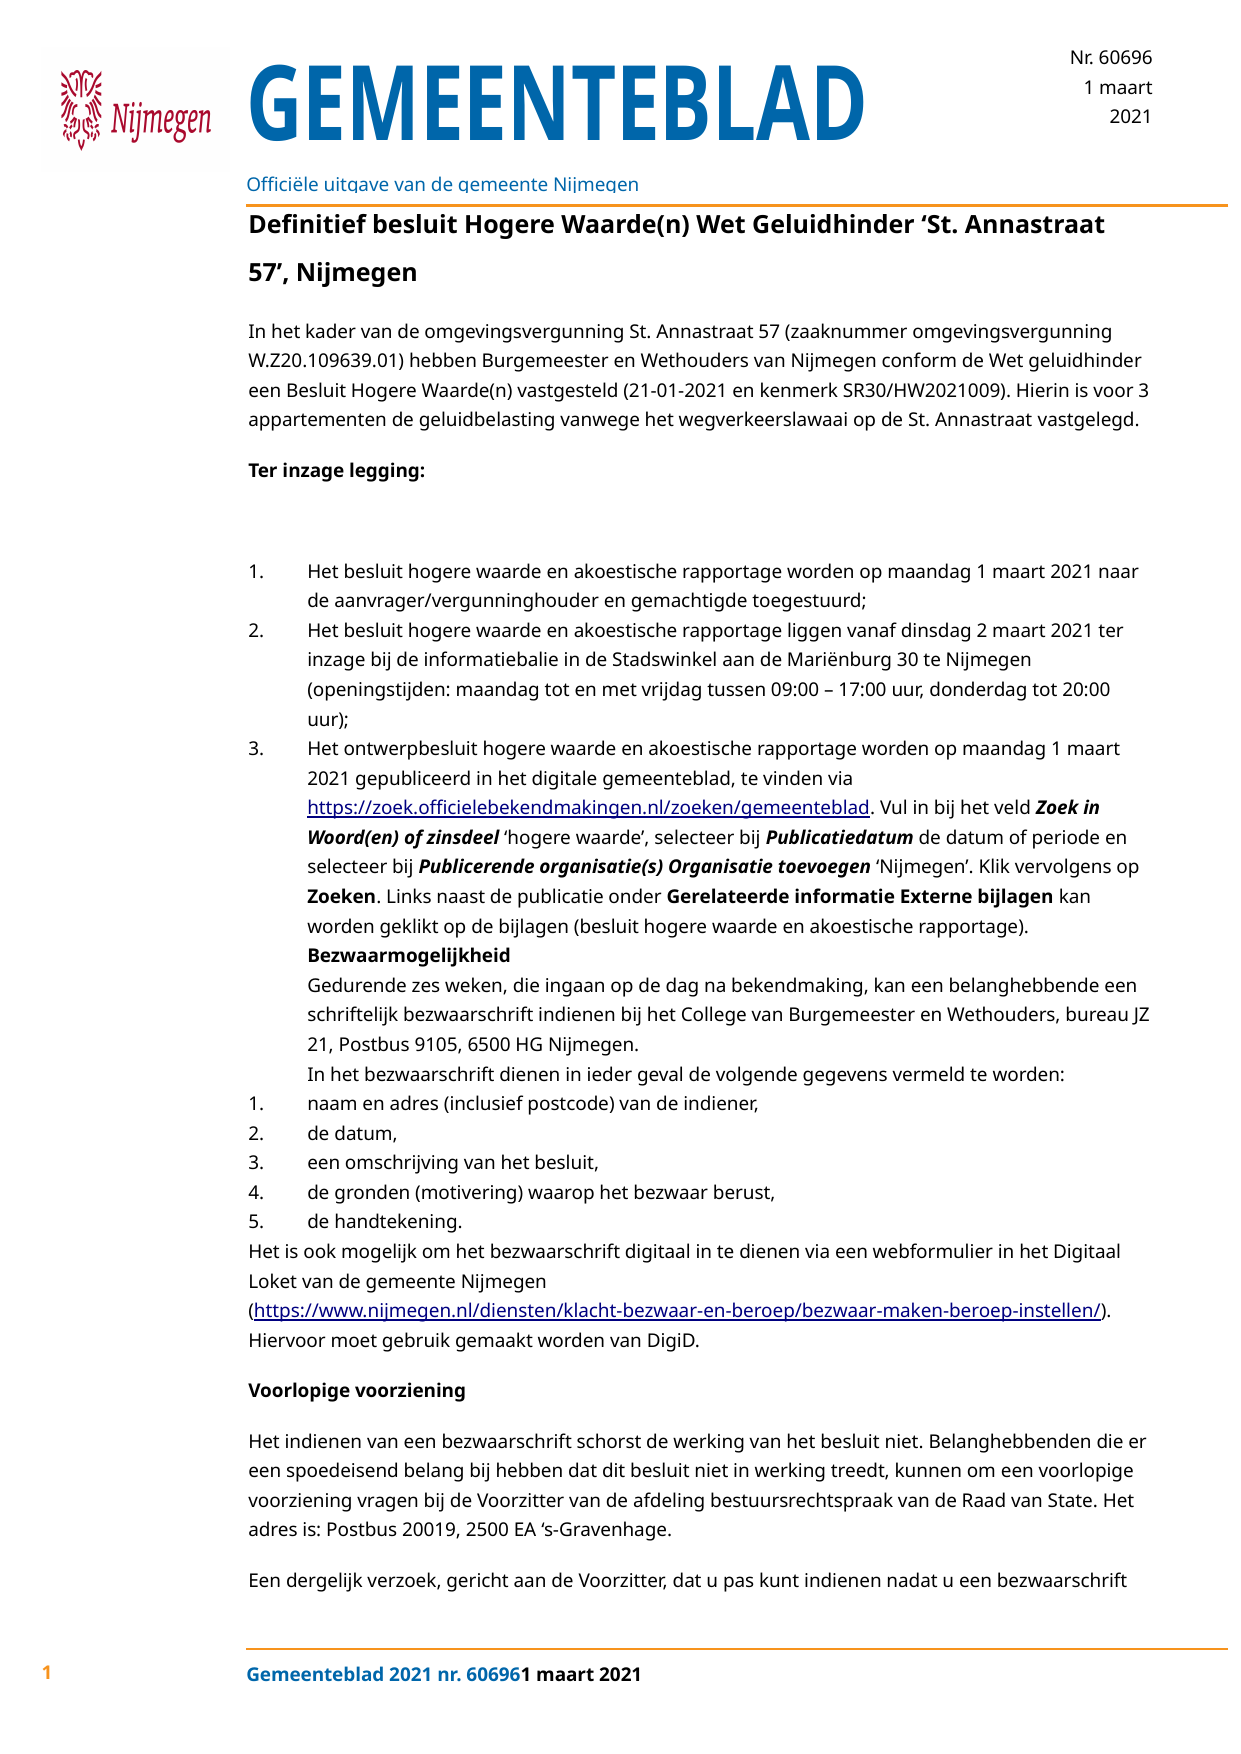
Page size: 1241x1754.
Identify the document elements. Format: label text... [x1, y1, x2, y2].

text Een dergelijk verzoek, gericht aan de Voorzitter, dat u pas kunt indienen nadat u een bezwaarschrift [248, 1567, 1152, 1593]
text Definitief besluit Hogere Waarde(n) Wet Geluidhinder ‘St. Annastraat 57’, Nijmegen [248, 207, 1152, 288]
text Het is ook mogelijk om het bezwaarschrift digitaal in te dienen via een webformulier in het Digitaal Loket van de gemeente Nijmegen (https://www.nijmegen.nl/diensten/klacht-bezwaar-en-beroep/bezwaar-maken-beroep-instellen/). Hiervoor moet gebruik gemaakt worden van DigiD. [248, 1238, 1152, 1353]
list de handtekening. [248, 1209, 1152, 1234]
text Voorlopige voorziening [248, 1377, 1152, 1403]
list een omschrijving van het besluit, [248, 1149, 1152, 1175]
text Het indienen van een bezwaarschrift schorst de werking van het besluit niet. Belanghebbenden die er een spoedeisend belang bij hebben dat dit besluit niet in werking treedt, kunnen om een voorlopige voorziening vragen bij de Voorzitter van de afdeling bestuursrechtspraak van de Raad van State. Het adres is: Postbus 20019, 2500 EA ‘s-Gravenhage. [248, 1428, 1152, 1542]
list Bezwaarmogelijkheid [248, 942, 1152, 968]
list In het bezwaarschrift dienen in ieder geval de volgende gegevens vermeld te worden: [248, 1061, 1152, 1087]
list de datum, [248, 1120, 1152, 1146]
list de gronden (motivering) waarop het bezwaar berust, [248, 1179, 1152, 1205]
list naam en adres (inclusief postcode) van de indiener, [248, 1090, 1152, 1116]
list Gedurende zes weken, die ingaan op de dag na bekendmaking, kan een belanghebbende een schriftelijk bezwaarschrift indienen bij het College van Burgemeester en Wethouders, bureau JZ 21, Postbus 9105, 6500 HG Nijmegen. [248, 972, 1152, 1057]
text Ter inzage legging: [248, 457, 1152, 483]
list Het besluit hogere waarde en akoestische rapportage liggen vanaf dinsdag 2 maart 2021 ter inzage bij de informatiebalie in de Stadswinkel aan de Mariënburg 30 te Nijmegen (openingstijden: maandag tot en met vrijdag tussen 09:00 – 17:00 uur, donderdag tot 20:00 uur); [248, 617, 1152, 732]
text In het kader van de omgevingsvergunning St. Annastraat 57 (zaaknummer omgevingsvergunning W.Z20.109639.01) hebben Burgemeester en Wethouders van Nijmegen conform de Wet geluidhinder een Besluit Hogere Waarde(n) vastgesteld (21-01-2021 en kenmerk SR30/HW2021009). Hierin is voor 3 appartementen de geluidbelasting vanwege het wegverkeerslawaai op de St. Annastraat vastgelegd. [248, 318, 1152, 432]
list Het ontwerpbesluit hogere waarde en akoestische rapportage worden op maandag 1 maart 2021 gepubliceerd in het digitale gemeenteblad, te vinden via https://zoek.officielebekendmakingen.nl/zoeken/gemeenteblad. Vul in bij het veld Zoek in Woord(en) of zinsdeel ‘hogere waarde’, selecteer bij Publicatiedatum de datum of periode en selecteer bij Publicerende organisatie(s) Organisatie toevoegen ‘Nijmegen’. Klik vervolgens op Zoeken. Links naast de publicatie onder Gerelateerde informatie Externe bijlagen kan worden geklikt op de bijlagen (besluit hogere waarde en akoestische rapportage). [248, 735, 1152, 939]
list Het besluit hogere waarde en akoestische rapportage worden op maandag 1 maart 2021 naar de aanvrager/vergunninghouder en gemachtigde toegestuurd; [248, 558, 1152, 613]
picture [41, 47, 231, 172]
